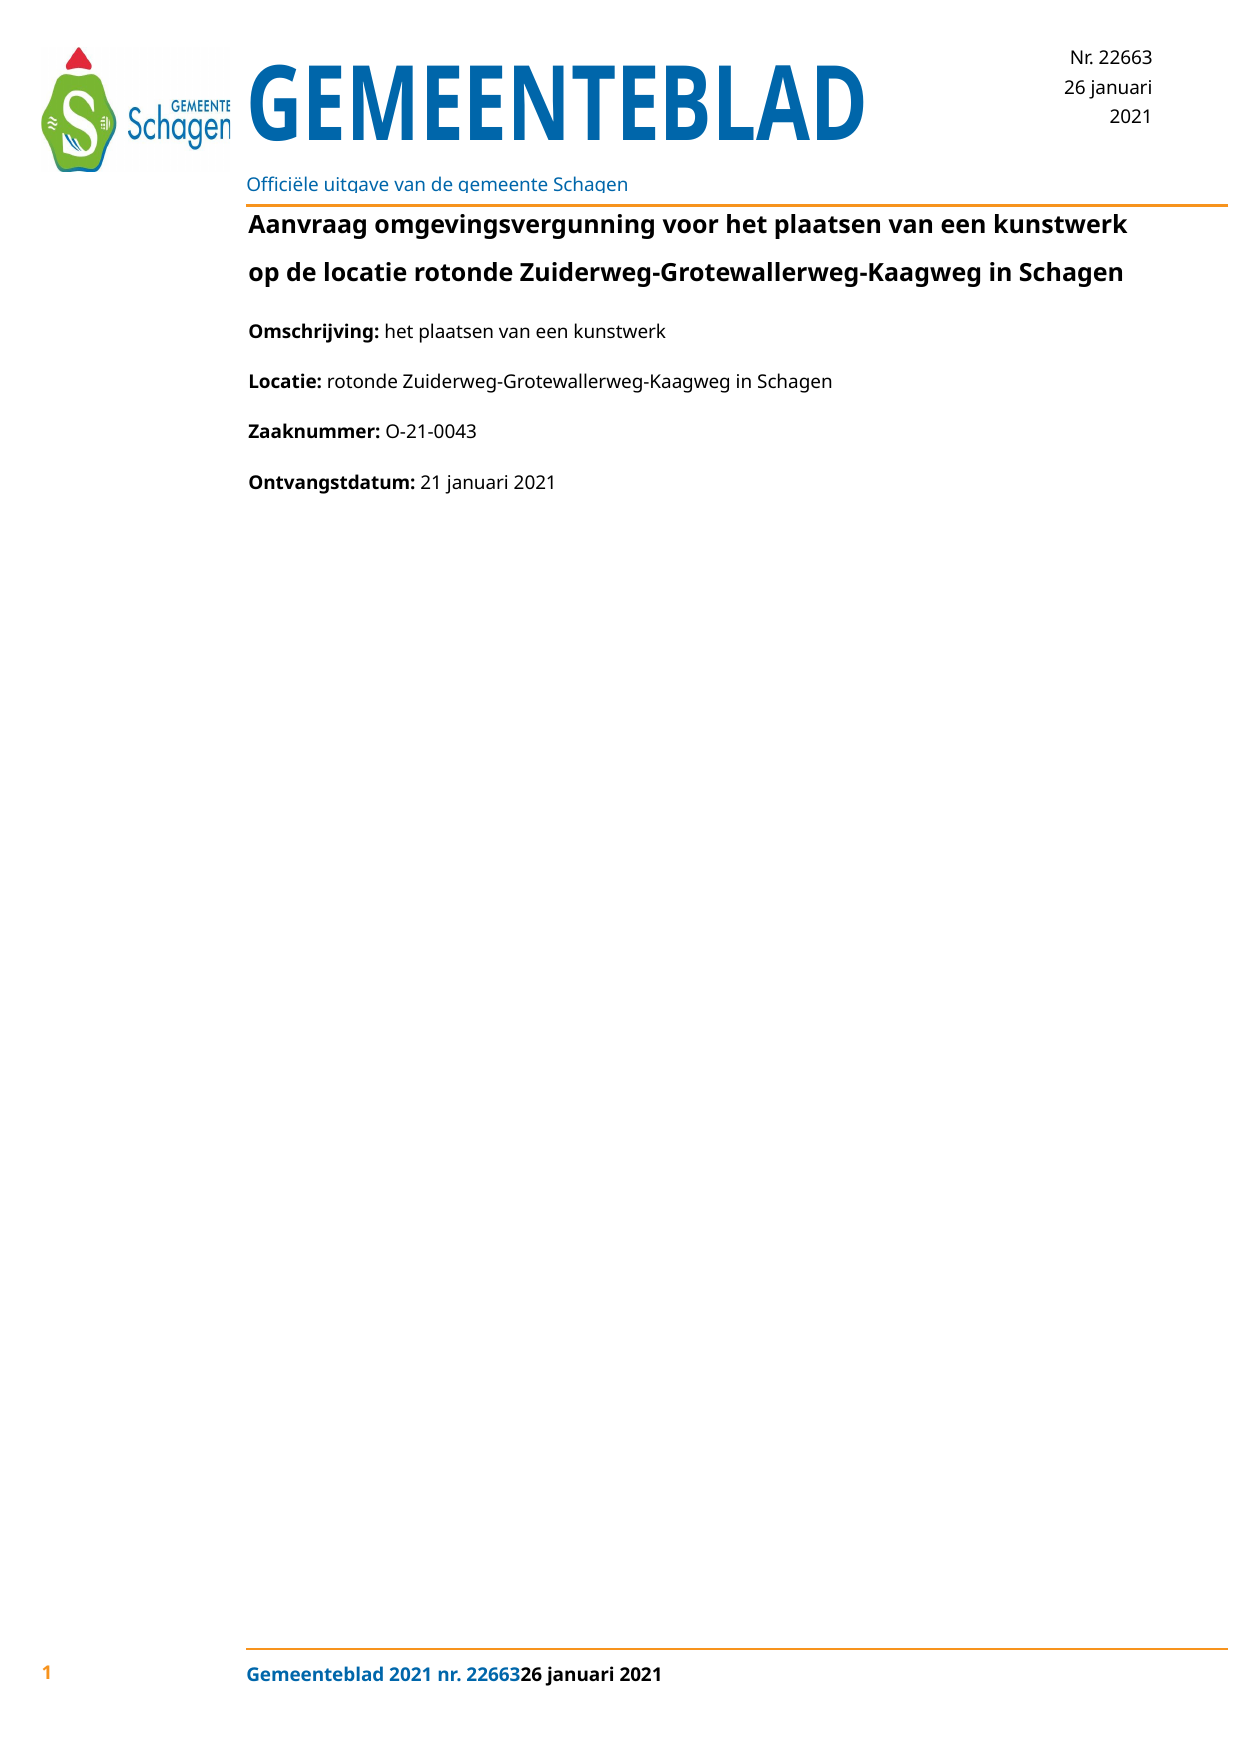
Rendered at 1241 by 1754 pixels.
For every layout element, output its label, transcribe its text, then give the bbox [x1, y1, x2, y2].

text Ontvangstdatum: 21 januari 2021 [248, 469, 1152, 495]
picture [41, 47, 231, 172]
text Zaaknummer: O-21-0043 [248, 419, 1152, 444]
text Aanvraag omgevingsvergunning voor het plaatsen van een kunstwerk op de locatie rotonde Zuiderweg-Grotewallerweg-Kaagweg in Schagen [248, 207, 1152, 288]
text Omschrijving: het plaatsen van een kunstwerk [248, 318, 1152, 344]
text Locatie: rotonde Zuiderweg-Grotewallerweg-Kaagweg in Schagen [248, 368, 1152, 394]
